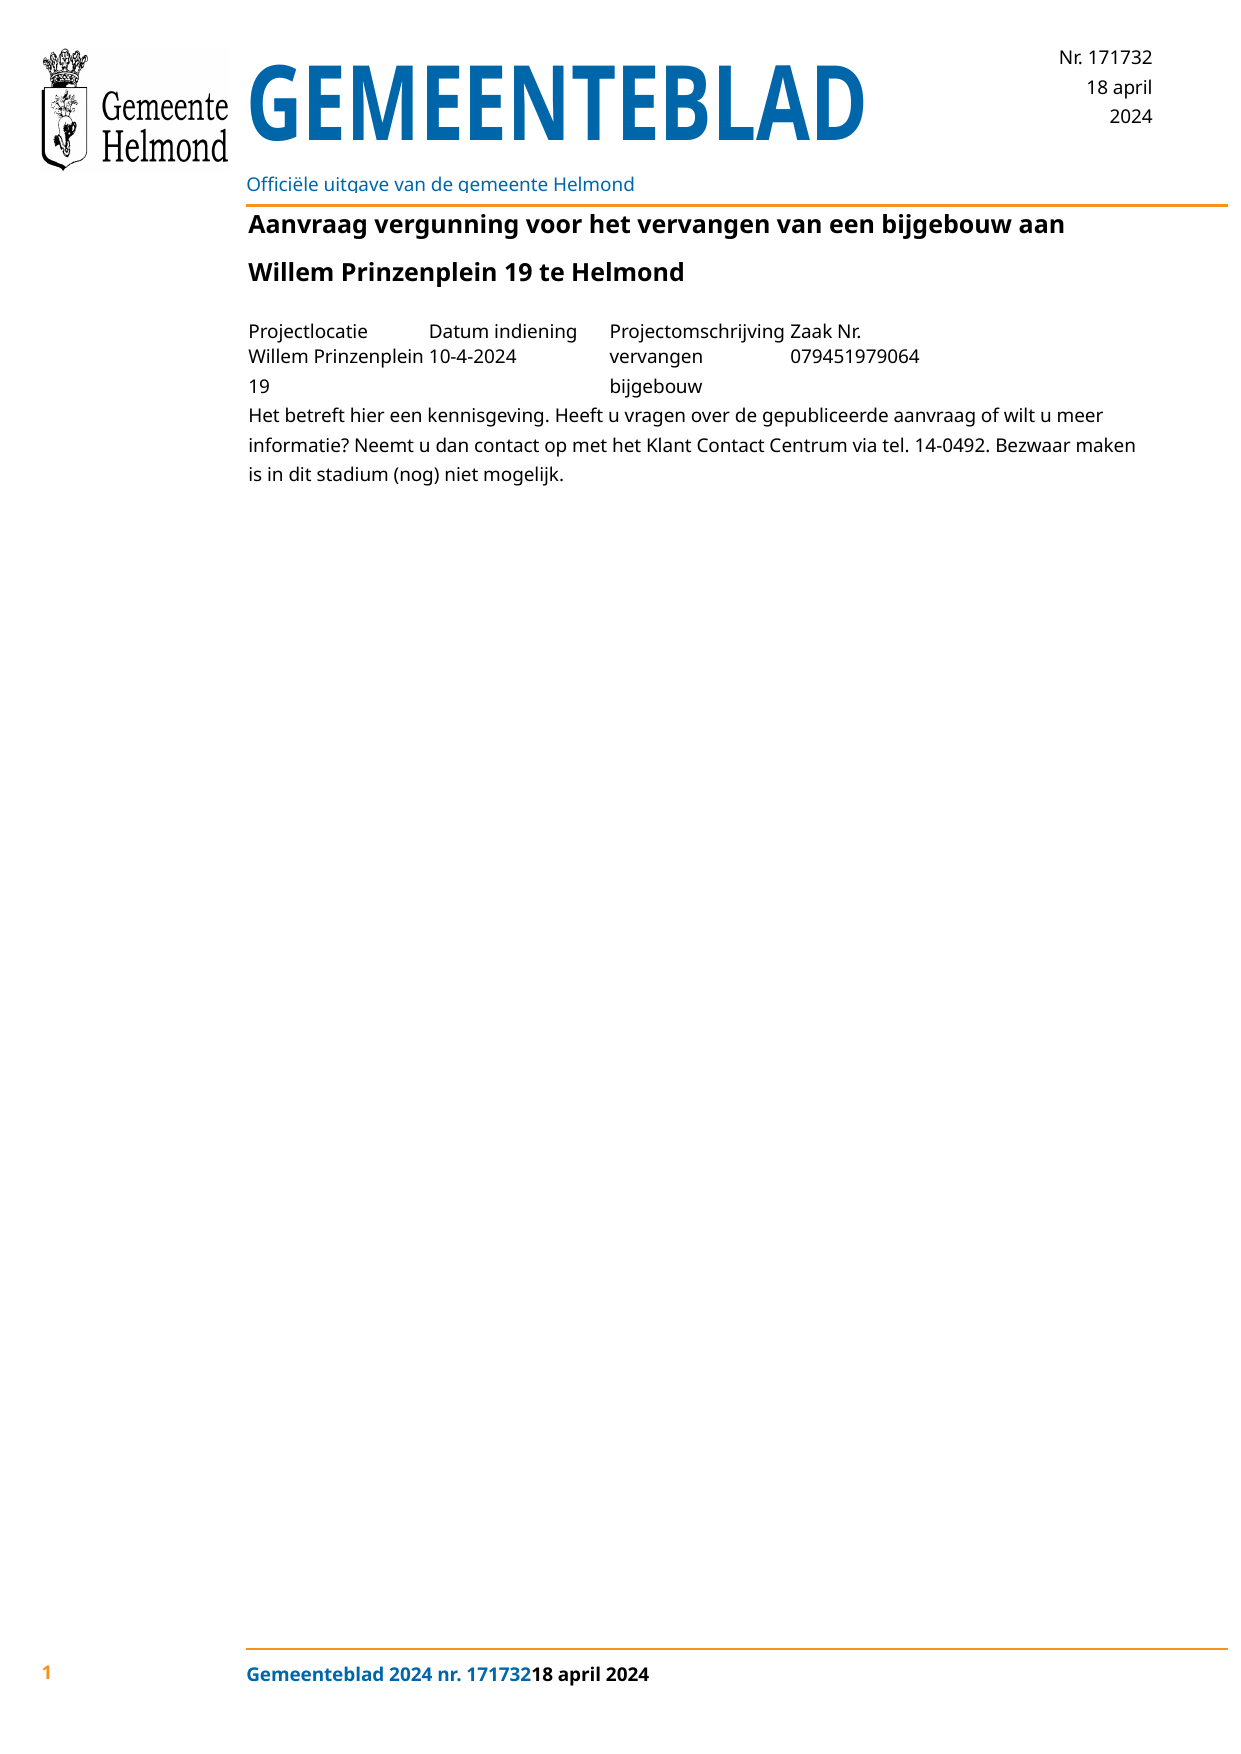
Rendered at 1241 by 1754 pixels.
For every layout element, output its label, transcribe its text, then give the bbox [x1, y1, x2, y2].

table_cell 079451979064 [790, 344, 1152, 399]
table_header Projectomschrijving [609, 318, 790, 344]
table_header Zaak Nr. [790, 318, 971, 344]
table_header [971, 318, 1152, 344]
table_header Projectlocatie [248, 318, 429, 344]
text Het betreft hier een kennisgeving. Heeft u vragen over de gepubliceerde aanvraag of wilt u meer informatie? Neemt u dan contact op met het Klant Contact Centrum via tel. 14-0492. Bezwaar maken is in dit stadium (nog) niet mogelijk. [248, 402, 1152, 487]
text Aanvraag vergunning voor het vervangen van een bijgebouw aan Willem Prinzenplein 19 te Helmond [248, 207, 1152, 288]
picture [41, 47, 231, 172]
table_cell 10-4-2024 [429, 344, 609, 399]
table_cell vervangen bijgebouw [609, 344, 790, 399]
table_cell Willem Prinzenplein 19 [248, 344, 429, 399]
table_header Datum indiening [429, 318, 609, 344]
